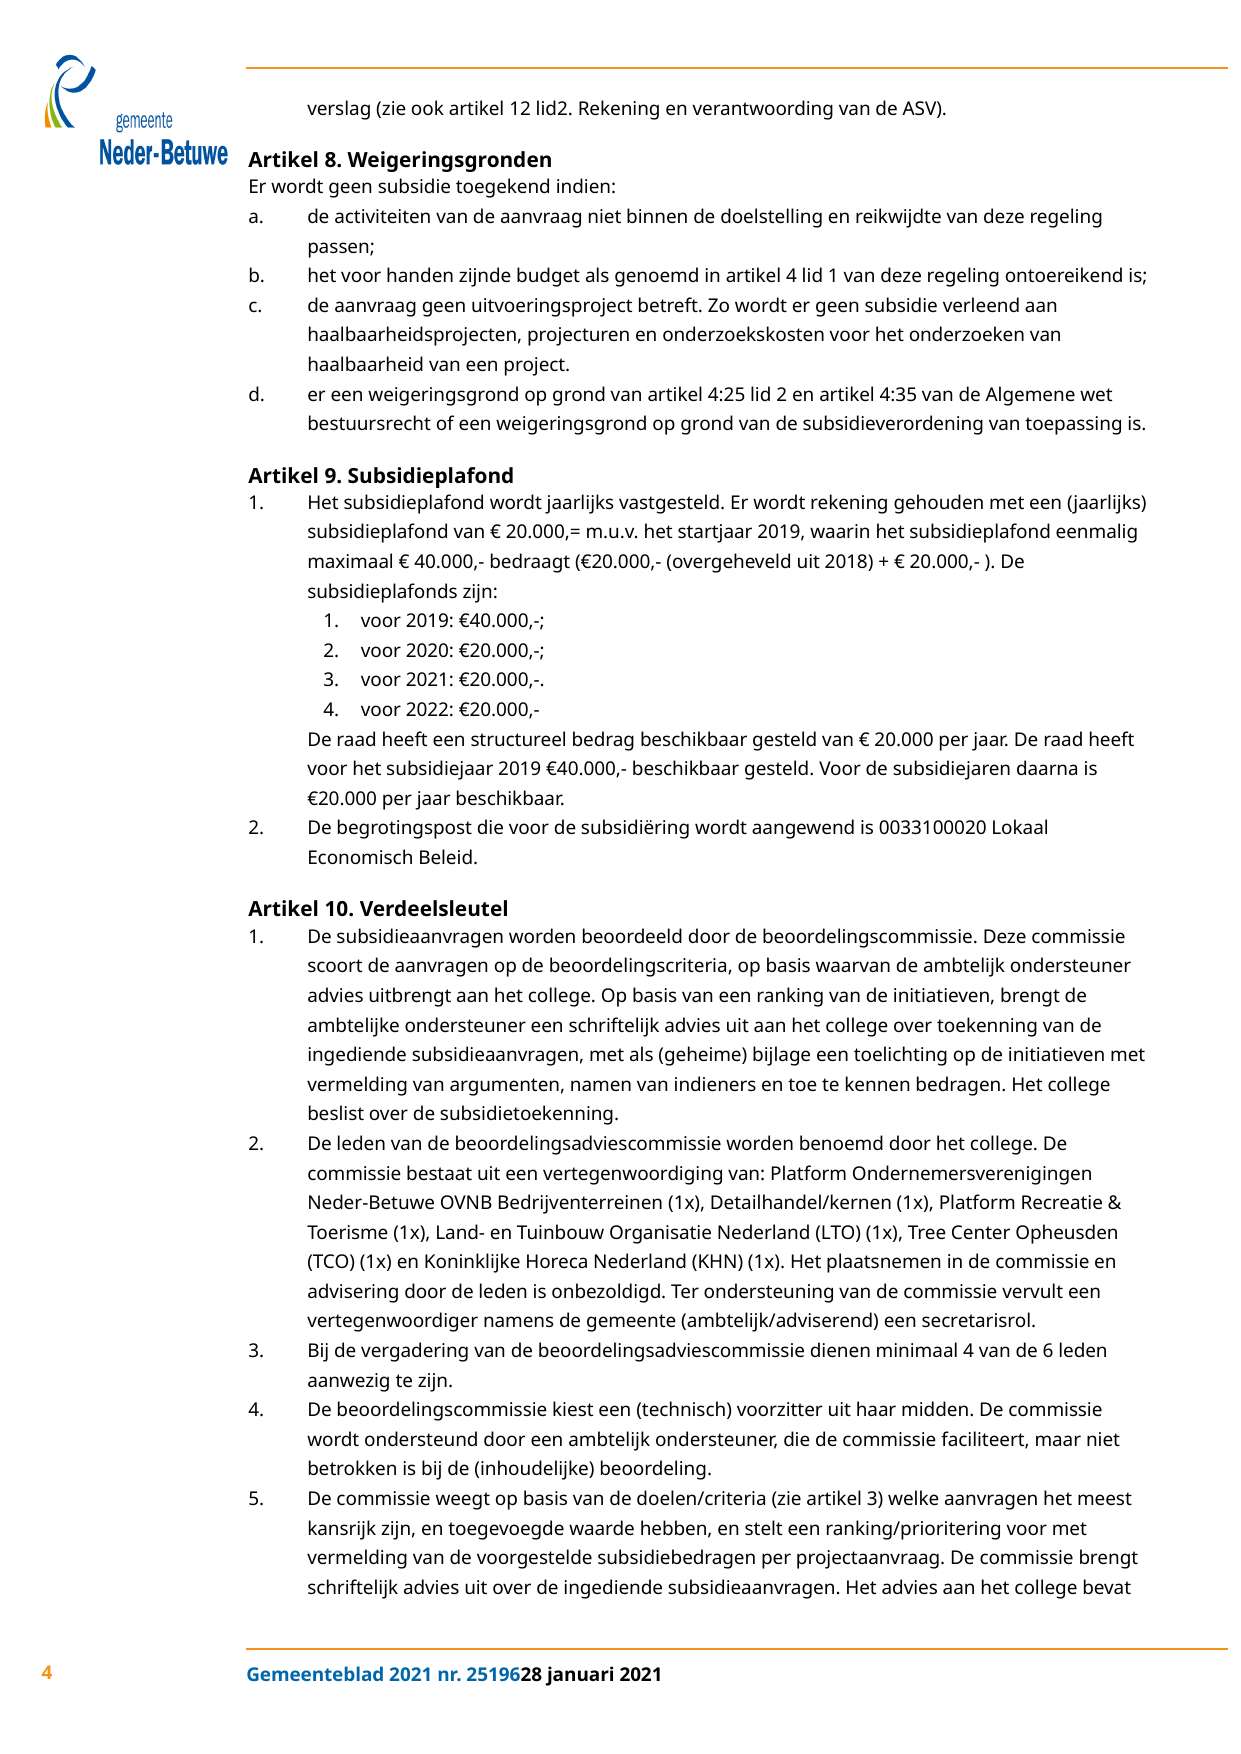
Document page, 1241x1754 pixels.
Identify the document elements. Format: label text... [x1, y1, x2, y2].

picture [41, 47, 231, 172]
list voor 2020: €20.000,-; [323, 637, 1152, 663]
list De leden van de beoordelingsadviescommissie worden benoemd door het college. De commissie bestaat uit een vertegenwoordiging van: Platform Ondernemersverenigingen Neder-Betuwe OVNB Bedrijventerreinen (1x), Detailhandel/kernen (1x), Platform Recreatie & Toerisme (1x), Land- en Tuinbouw Organisatie Nederland (LTO) (1x), Tree Center Opheusden (TCO) (1x) en Koninklijke Horeca Nederland (KHN) (1x). Het plaatsnemen in de commissie en advisering door de leden is onbezoldigd. Ter ondersteuning van de commissie vervult een vertegenwoordiger namens de gemeente (ambtelijk/adviserend) een secretarisrol. [248, 1130, 1152, 1333]
list het voor handen zijnde budget als genoemd in artikel 4 lid 1 van deze regeling ontoereikend is; [248, 262, 1152, 288]
list de aanvraag geen uitvoeringsproject betreft. Zo wordt er geen subsidie verleend aan haalbaarheidsprojecten, projecturen en onderzoekskosten voor het onderzoeken van haalbaarheid van een project. [248, 292, 1152, 377]
list Het subsidieplafond wordt jaarlijks vastgesteld. Er wordt rekening gehouden met een (jaarlijks) subsidieplafond van € 20.000,= m.u.v. het startjaar 2019, waarin het subsidieplafond eenmalig maximaal € 40.000,- bedraagt (€20.000,- (overgeheveld uit 2018) + € 20.000,- ). De subsidieplafonds zijn: [248, 489, 1152, 604]
text Er wordt geen subsidie toegekend indien: [248, 174, 1152, 199]
text Artikel 8. Weigeringsgronden [248, 145, 1152, 174]
list De subsidieaanvragen worden beoordeeld door de beoordelingscommissie. Deze commissie scoort de aanvragen op de beoordelingscriteria, op basis waarvan de ambtelijk ondersteuner advies uitbrengt aan het college. Op basis van een ranking van de initiatieven, brengt de ambtelijke ondersteuner een schriftelijk advies uit aan het college over toekenning van de ingediende subsidieaanvragen, met als (geheime) bijlage een toelichting op de initiatieven met vermelding van argumenten, namen van indieners en toe te kennen bedragen. Het college beslist over de subsidietoekenning. [248, 923, 1152, 1126]
list de activiteiten van de aanvraag niet binnen de doelstelling en reikwijdte van deze regeling passen; [248, 203, 1152, 258]
text Artikel 10. Verdeelsleutel [248, 894, 1152, 923]
list De raad heeft een structureel bedrag beschikbaar gesteld van € 20.000 per jaar. De raad heeft voor het subsidiejaar 2019 €40.000,- beschikbaar gesteld. Voor de subsidiejaren daarna is €20.000 per jaar beschikbaar. [248, 726, 1152, 811]
list verslag (zie ook artikel 12 lid2. Rekening en verantwoording van de ASV). [248, 95, 1152, 121]
list De beoordelingscommissie kiest een (technisch) voorzitter uit haar midden. De commissie wordt ondersteund door een ambtelijk ondersteuner, die de commissie faciliteert, maar niet betrokken is bij de (inhoudelijke) beoordeling. [248, 1396, 1152, 1481]
list er een weigeringsgrond op grond van artikel 4:25 lid 2 en artikel 4:35 van de Algemene wet bestuursrecht of een weigeringsgrond op grond van de subsidieverordening van toepassing is. [248, 381, 1152, 436]
list Bij de vergadering van de beoordelingsadviescommissie dienen minimaal 4 van de 6 leden aanwezig te zijn. [248, 1337, 1152, 1392]
list voor 2022: €20.000,- [323, 696, 1152, 722]
list De begrotingspost die voor de subsidiëring wordt aangewend is 0033100020 Lokaal Economisch Beleid. [248, 814, 1152, 870]
list voor 2019: €40.000,-; [323, 607, 1152, 633]
list voor 2021: €20.000,-. [323, 667, 1152, 692]
text Artikel 9. Subsidieplafond [248, 461, 1152, 489]
list De commissie weegt op basis van de doelen/criteria (zie artikel 3) welke aanvragen het meest kansrijk zijn, en toegevoegde waarde hebben, en stelt een ranking/prioritering voor met vermelding van de voorgestelde subsidiebedragen per projectaanvraag. De commissie brengt schriftelijk advies uit over de ingediende subsidieaanvragen. Het advies aan het college bevat [248, 1485, 1152, 1599]
